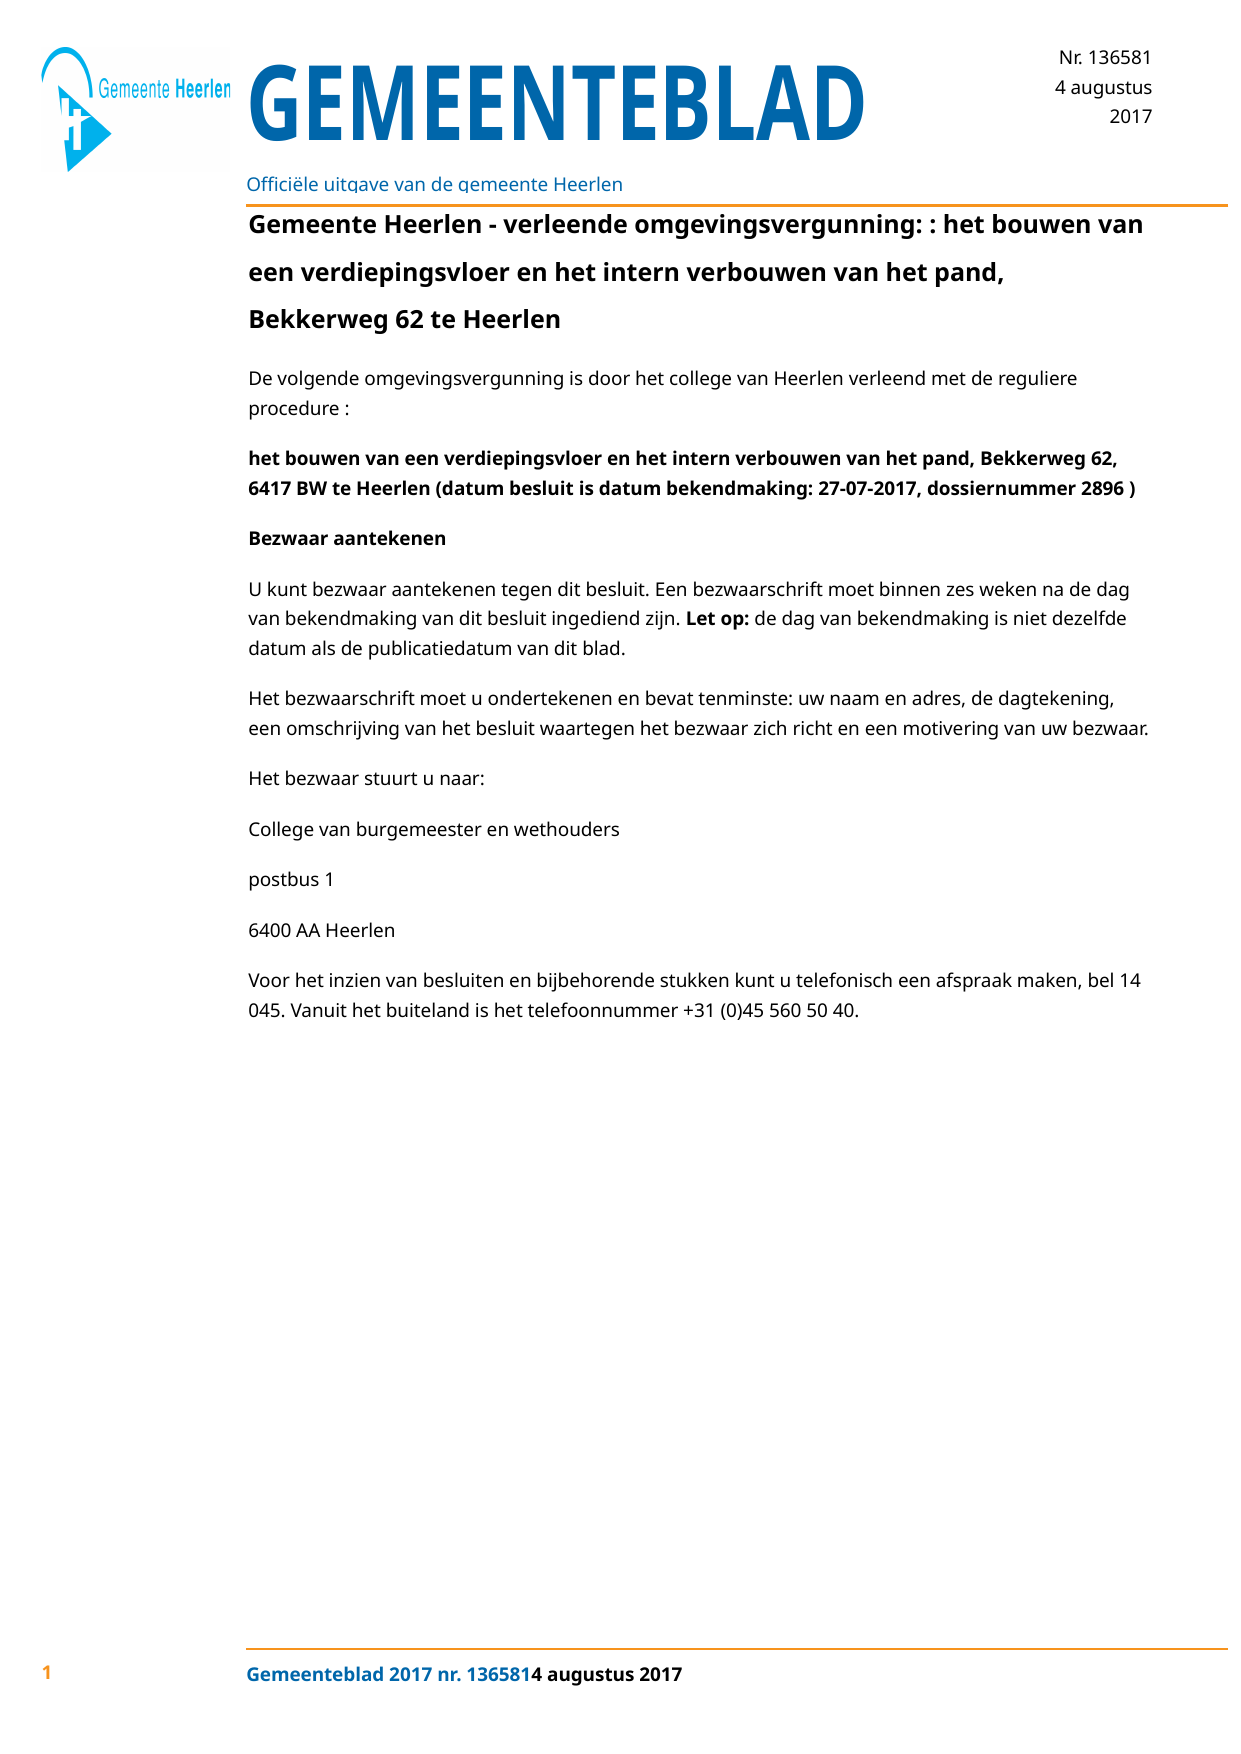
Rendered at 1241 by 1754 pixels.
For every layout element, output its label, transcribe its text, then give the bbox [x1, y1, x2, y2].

text Voor het inzien van besluiten en bijbehorende stukken kunt u telefonisch een afspraak maken, bel 14 045. Vanuit het buiteland is het telefoonnummer +31 (0)45 560 50 40. [248, 967, 1152, 1022]
text Gemeente Heerlen - verleende omgevingsvergunning: : het bouwen van een verdiepingsvloer en het intern verbouwen van het pand, Bekkerweg 62 te Heerlen [248, 207, 1152, 336]
text het bouwen van een verdiepingsvloer en het intern verbouwen van het pand, Bekkerweg 62, 6417 BW te Heerlen (datum besluit is datum bekendmaking: 27-07-2017, dossiernummer 2896 ) [248, 446, 1152, 501]
text postbus 1 [248, 866, 1152, 892]
text College van burgemeester en wethouders [248, 816, 1152, 842]
picture [41, 47, 58, 70]
text U kunt bezwaar aantekenen tegen dit besluit. Een bezwaarschrift moet binnen zes weken na de dag van bekendmaking van dit besluit ingediend zijn. Let op: de dag van bekendmaking is niet dezelfde datum als de publicatiedatum van dit blad. [248, 576, 1152, 661]
text De volgende omgevingsvergunning is door het college van Heerlen verleend met de reguliere procedure : [248, 366, 1152, 421]
text 6400 AA Heerlen [248, 917, 1152, 942]
text Het bezwaar stuurt u naar: [248, 766, 1152, 791]
picture [41, 47, 231, 172]
text Bezwaar aantekenen [248, 526, 1152, 551]
text Het bezwaarschrift moet u ondertekenen en bevat tenminste: uw naam en adres, de dagtekening, een omschrijving van het besluit waartegen het bezwaar zich richt en een motivering van uw bezwaar. [248, 686, 1152, 741]
